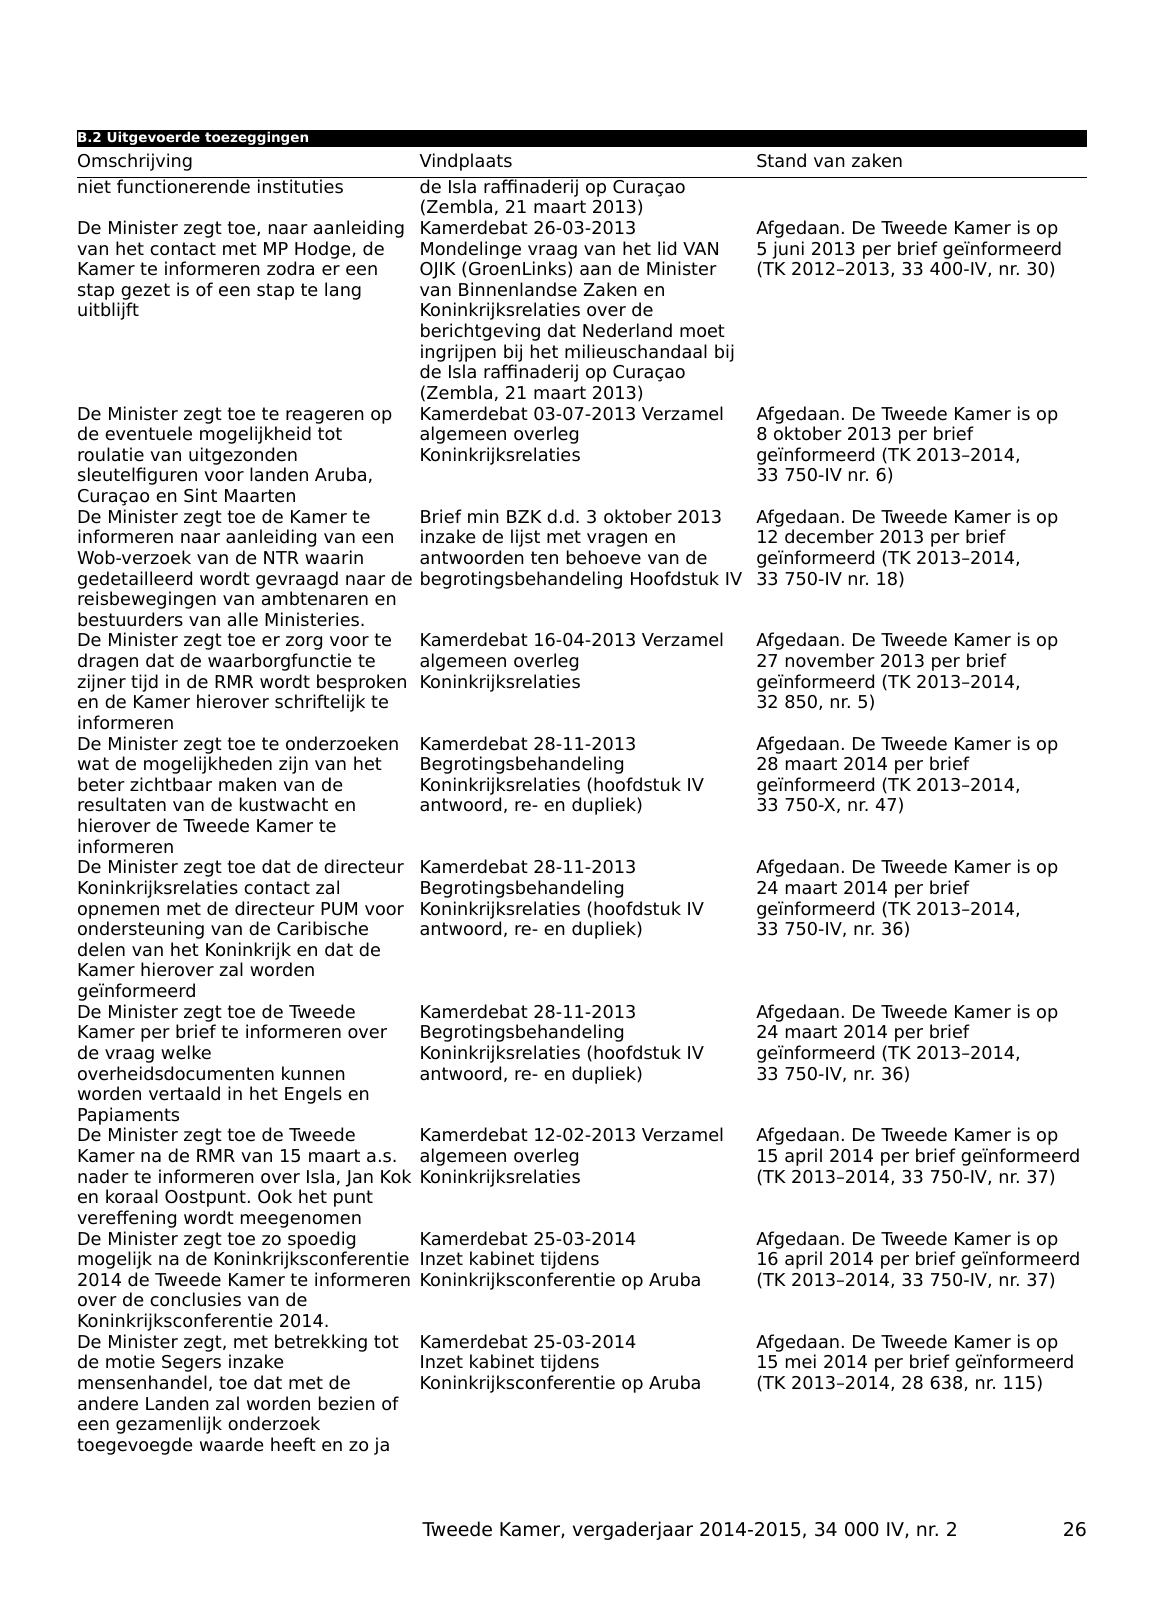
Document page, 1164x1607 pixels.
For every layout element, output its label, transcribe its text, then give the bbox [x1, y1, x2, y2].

table_cell Afgedaan. De Tweede Kamer is op 15 mei 2014 per brief geïnformeerd (TK 2013–2014, 28 638, nr. 115) [750, 1332, 1087, 1455]
table_cell Kamerdebat 25-03-2014 Inzet kabinet tijdens Koninkrijksconferentie op Aruba [413, 1332, 750, 1455]
table_cell De Minister zegt toe de Tweede Kamer na de RMR van 15 maart a.s. nader te informeren over Isla, Jan Kok en koraal Oostpunt. Ook het punt vereffening wordt meegenomen [77, 1125, 413, 1228]
table_cell De Minister zegt toe te onderzoeken wat de mogelijkheden zijn van het beter zichtbaar maken van de resultaten van de kustwacht en hierover de Tweede Kamer te informeren [77, 734, 413, 857]
table_cell Omschrijving [77, 147, 413, 177]
table_cell [750, 178, 1087, 218]
table_cell Afgedaan. De Tweede Kamer is op 28 maart 2014 per brief geïnformeerd (TK 2013–2014, 33 750-X, nr. 47) [750, 734, 1087, 857]
table_cell Kamerdebat 03-07-2013 Verzamel algemeen overleg Koninkrijksrelaties [413, 404, 750, 507]
table_cell Kamerdebat 28-11-2013 Begrotingsbehandeling Koninkrijksrelaties (hoofdstuk IV antwoord, re- en dupliek) [413, 857, 750, 1002]
table_cell Afgedaan. De Tweede Kamer is op 15 april 2014 per brief geïnformeerd (TK 2013–2014, 33 750-IV, nr. 37) [750, 1125, 1087, 1228]
table_cell Kamerdebat 12-02-2013 Verzamel algemeen overleg Koninkrijksrelaties [413, 1125, 750, 1228]
table_cell Kamerdebat 26-03-2013 Mondelinge vraag van het lid VAN OJIK (GroenLinks) aan de Minister van Binnenlandse Zaken en Koninkrijksrelaties over de berichtgeving dat Nederland moet ingrijpen bij het milieuschandaal bij de Isla raffinaderij op Curaçao (Zembla, 21 maart 2013) [413, 218, 750, 403]
table_cell Stand van zaken [750, 147, 1087, 177]
table_cell Kamerdebat 28-11-2013 Begrotingsbehandeling Koninkrijksrelaties (hoofdstuk IV antwoord, re- en dupliek) [413, 734, 750, 857]
table_cell De Minister zegt toe dat de directeur Koninkrijksrelaties contact zal opnemen met de directeur PUM voor ondersteuning van de Caribische delen van het Koninkrijk en dat de Kamer hierover zal worden geïnformeerd [77, 857, 413, 1002]
table_cell De Minister zegt toe er zorg voor te dragen dat de waarborgfunctie te zijner tijd in de RMR wordt besproken en de Kamer hierover schriftelijk te informeren [77, 630, 413, 733]
table_cell Afgedaan. De Tweede Kamer is op 27 november 2013 per brief geïnformeerd (TK 2013–2014, 32 850, nr. 5) [750, 630, 1087, 733]
table_cell Kamerdebat 25-03-2014 Inzet kabinet tijdens Koninkrijksconferentie op Aruba [413, 1229, 750, 1332]
table_cell De Minister zegt toe de Tweede Kamer per brief te informeren over de vraag welke overheidsdocumenten kunnen worden vertaald in het Engels en Papiaments [77, 1002, 413, 1125]
table_cell Afgedaan. De Tweede Kamer is op 5 juni 2013 per brief geïnformeerd (TK 2012–2013, 33 400-IV, nr. 30) [750, 218, 1087, 403]
table_cell niet functionerende instituties [77, 178, 413, 218]
table_cell De Minister zegt, met betrekking tot de motie Segers inzake mensenhandel, toe dat met de andere Landen zal worden bezien of een gezamenlijk onderzoek toegevoegde waarde heeft en zo ja [77, 1332, 413, 1455]
table_cell Afgedaan. De Tweede Kamer is op 24 maart 2014 per brief geïnformeerd (TK 2013–2014, 33 750-IV, nr. 36) [750, 857, 1087, 1002]
table_cell De Minister zegt toe te reageren op de eventuele mogelijkheid tot roulatie van uitgezonden sleutelfiguren voor landen Aruba, Curaçao en Sint Maarten [77, 404, 413, 507]
table_cell Afgedaan. De Tweede Kamer is op 24 maart 2014 per brief geïnformeerd (TK 2013–2014, 33 750-IV, nr. 36) [750, 1002, 1087, 1125]
table_cell de Isla raffinaderij op Curaçao (Zembla, 21 maart 2013) [413, 178, 750, 218]
table_cell Kamerdebat 16-04-2013 Verzamel algemeen overleg Koninkrijksrelaties [413, 630, 750, 733]
table_cell De Minister zegt toe, naar aanleiding van het contact met MP Hodge, de Kamer te informeren zodra er een stap gezet is of een stap te lang uitblijft [77, 218, 413, 403]
table_cell Afgedaan. De Tweede Kamer is op 8 oktober 2013 per brief geïnformeerd (TK 2013–2014, 33 750-IV nr. 6) [750, 404, 1087, 507]
table_cell De Minister zegt toe zo spoedig mogelijk na de Koninkrijksconferentie 2014 de Tweede Kamer te informeren over de conclusies van de Koninkrijksconferentie 2014. [77, 1229, 413, 1332]
table_cell Vindplaats [413, 147, 750, 177]
table_header B.2 Uitgevoerde toezeggingen [77, 130, 1087, 146]
table_cell Kamerdebat 28-11-2013 Begrotingsbehandeling Koninkrijksrelaties (hoofdstuk IV antwoord, re- en dupliek) [413, 1002, 750, 1125]
table_cell Afgedaan. De Tweede Kamer is op 16 april 2014 per brief geïnformeerd (TK 2013–2014, 33 750-IV, nr. 37) [750, 1229, 1087, 1332]
table_cell Afgedaan. De Tweede Kamer is op 12 december 2013 per brief geïnformeerd (TK 2013–2014, 33 750-IV nr. 18) [750, 507, 1087, 630]
table_cell De Minister zegt toe de Kamer te informeren naar aanleiding van een Wob-verzoek van de NTR waarin gedetailleerd wordt gevraagd naar de reisbewegingen van ambtenaren en bestuurders van alle Ministeries. [77, 507, 413, 630]
table_cell Brief min BZK d.d. 3 oktober 2013 inzake de lijst met vragen en antwoorden ten behoeve van de begrotingsbehandeling Hoofdstuk IV [413, 507, 750, 630]
